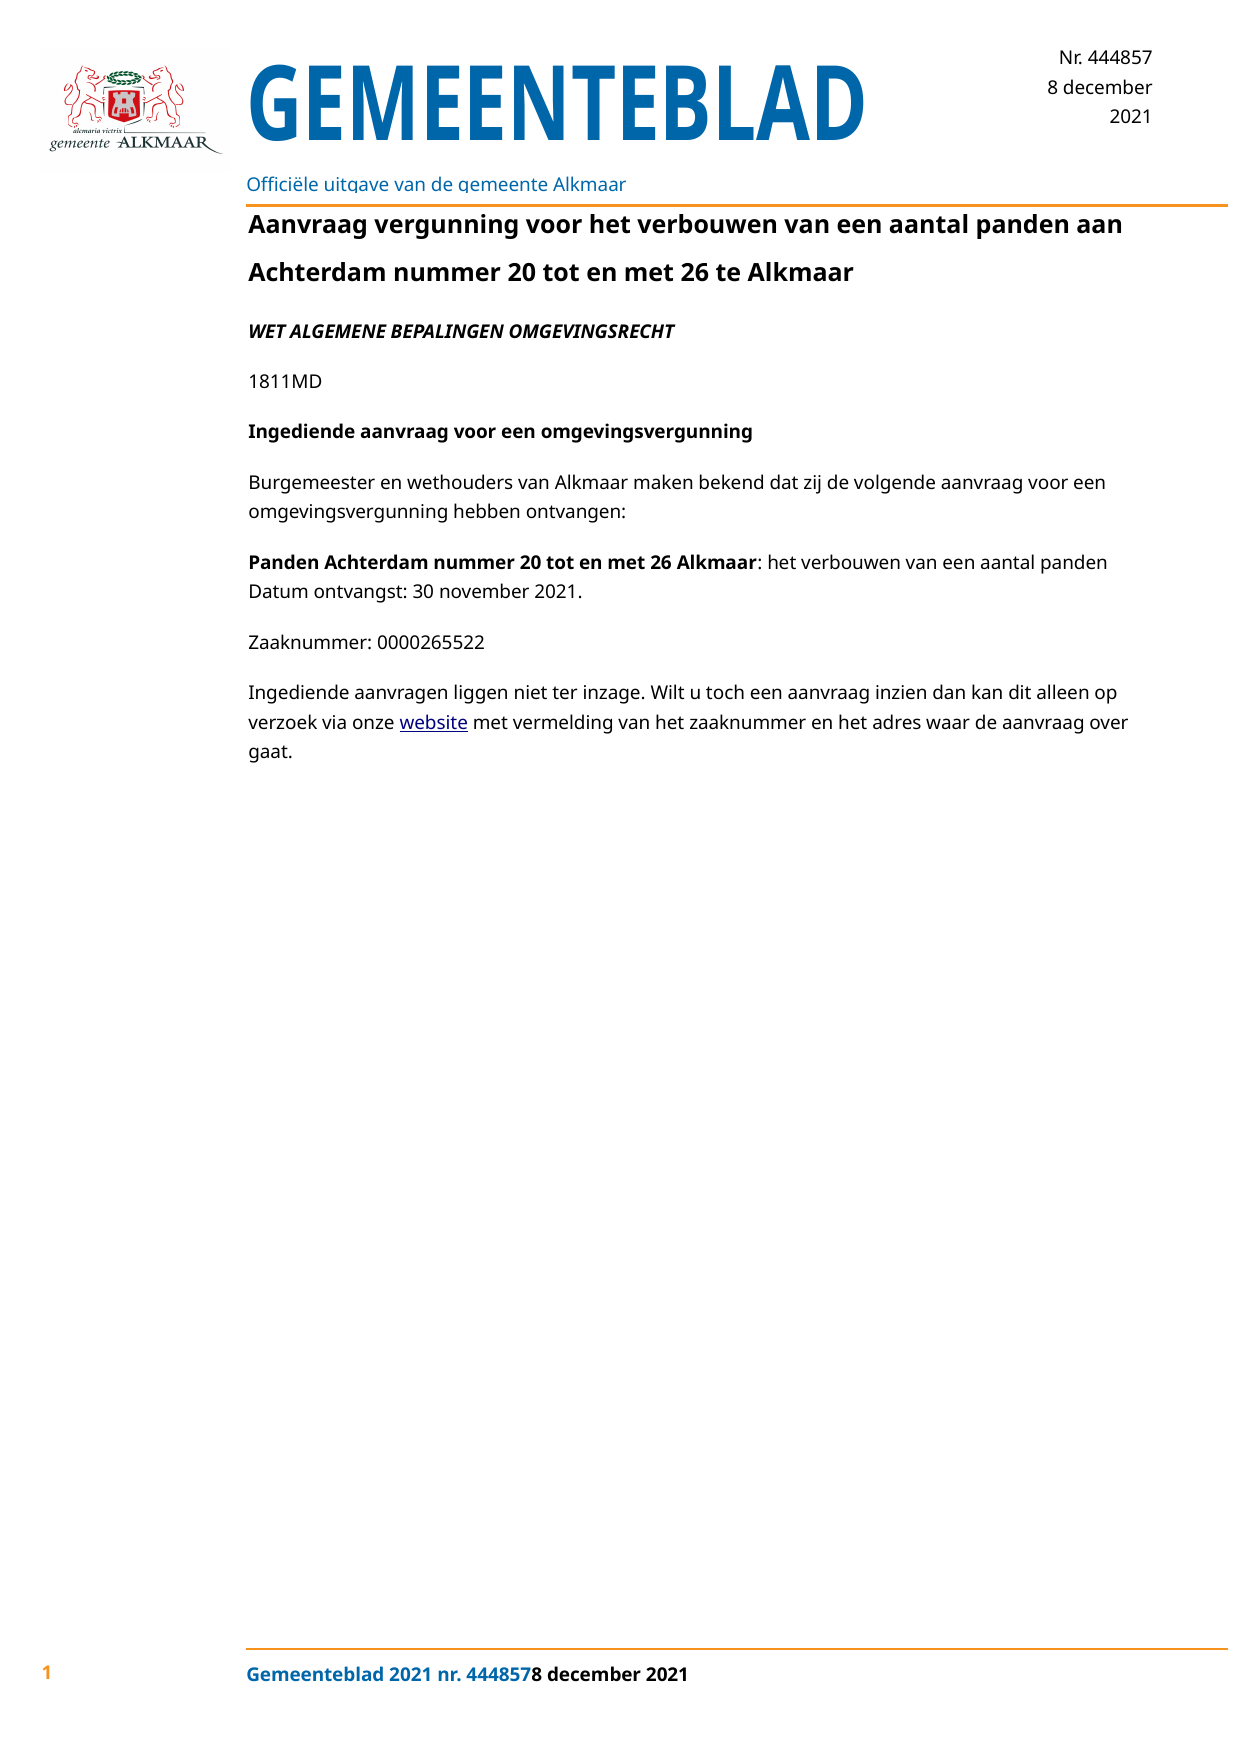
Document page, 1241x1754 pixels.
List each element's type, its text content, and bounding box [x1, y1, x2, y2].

text 1811MD [248, 368, 1152, 394]
text Panden Achterdam nummer 20 tot en met 26 Alkmaar: het verbouwen van een aantal panden Datum ontvangst: 30 november 2021. [248, 549, 1152, 604]
text WET ALGEMENE BEPALINGEN OMGEVINGSRECHT [248, 318, 1152, 344]
text Aanvraag vergunning voor het verbouwen van een aantal panden aan Achterdam nummer 20 tot en met 26 te Alkmaar [248, 207, 1152, 288]
text Burgemeester en wethouders van Alkmaar maken bekend dat zij de volgende aanvraag voor een omgevingsvergunning hebben ontvangen: [248, 469, 1152, 524]
text Ingediende aanvragen liggen niet ter inzage. Wilt u toch een aanvraag inzien dan kan dit alleen op verzoek via onze website met vermelding van het zaaknummer en het adres waar de aanvraag over gaat. [248, 679, 1152, 764]
picture [41, 47, 231, 172]
text Ingediende aanvraag voor een omgevingsvergunning [248, 419, 1152, 444]
text Zaaknummer: 0000265522 [248, 629, 1152, 655]
